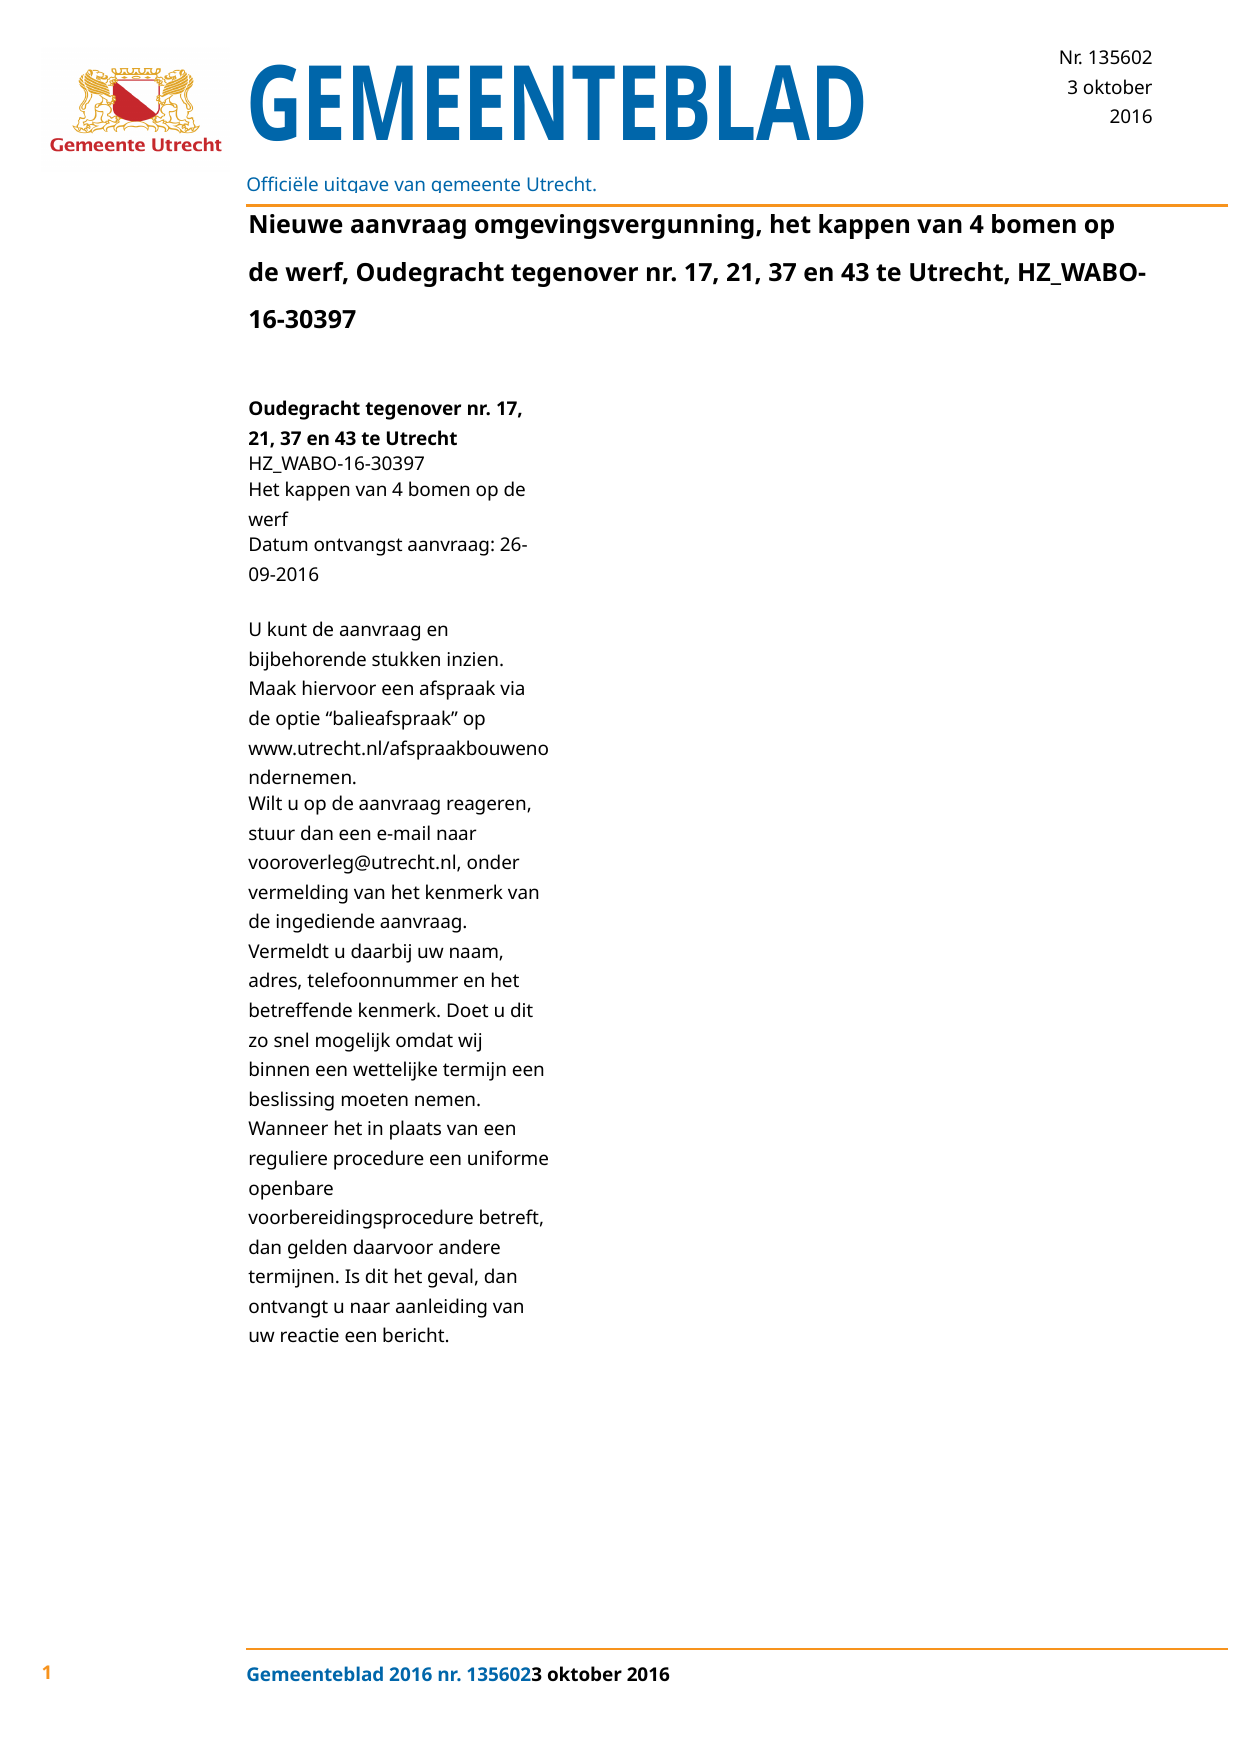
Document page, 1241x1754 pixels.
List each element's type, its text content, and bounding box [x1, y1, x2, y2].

table_cell [850, 616, 1152, 790]
table_header [850, 395, 1152, 451]
table_cell [850, 532, 1152, 616]
table_cell [850, 451, 1152, 476]
table_cell [549, 790, 850, 1348]
table_cell [549, 451, 850, 476]
table_cell [850, 790, 1152, 1348]
table_cell Het kappen van 4 bomen op de werf [248, 476, 549, 532]
picture [41, 47, 231, 172]
table_cell [549, 532, 850, 616]
table_cell HZ_WABO-16-30397 [248, 451, 549, 476]
table_cell U kunt de aanvraag en bijbehorende stukken inzien. Maak hiervoor een afspraak via de optie “balieafspraak” op www.utrecht.nl/afspraakbouwenondernemen. [248, 616, 549, 790]
table_header Oudegracht tegenover nr. 17, 21, 37 en 43 te Utrecht [248, 395, 549, 451]
table_cell [549, 616, 850, 790]
table_cell Wilt u op de aanvraag reageren, stuur dan een e-mail naar vooroverleg@utrecht.nl, onder vermelding van het kenmerk van de ingediende aanvraag. Vermeldt u daarbij uw naam, adres, telefoonnummer en het betreffende kenmerk. Doet u dit zo snel mogelijk omdat wij binnen een wettelijke termijn een beslissing moeten nemen. Wanneer het in plaats van een reguliere procedure een uniforme openbare voorbereidingsprocedure betreft, dan gelden daarvoor andere termijnen. Is dit het geval, dan ontvangt u naar aanleiding van uw reactie een bericht. [248, 790, 549, 1348]
text Nieuwe aanvraag omgevingsvergunning, het kappen van 4 bomen op de werf, Oudegracht tegenover nr. 17, 21, 37 en 43 te Utrecht, HZ_WABO-16-30397 [248, 207, 1152, 336]
table_header [549, 395, 850, 451]
table_cell Datum ontvangst aanvraag: 26-09-2016 [248, 532, 549, 616]
